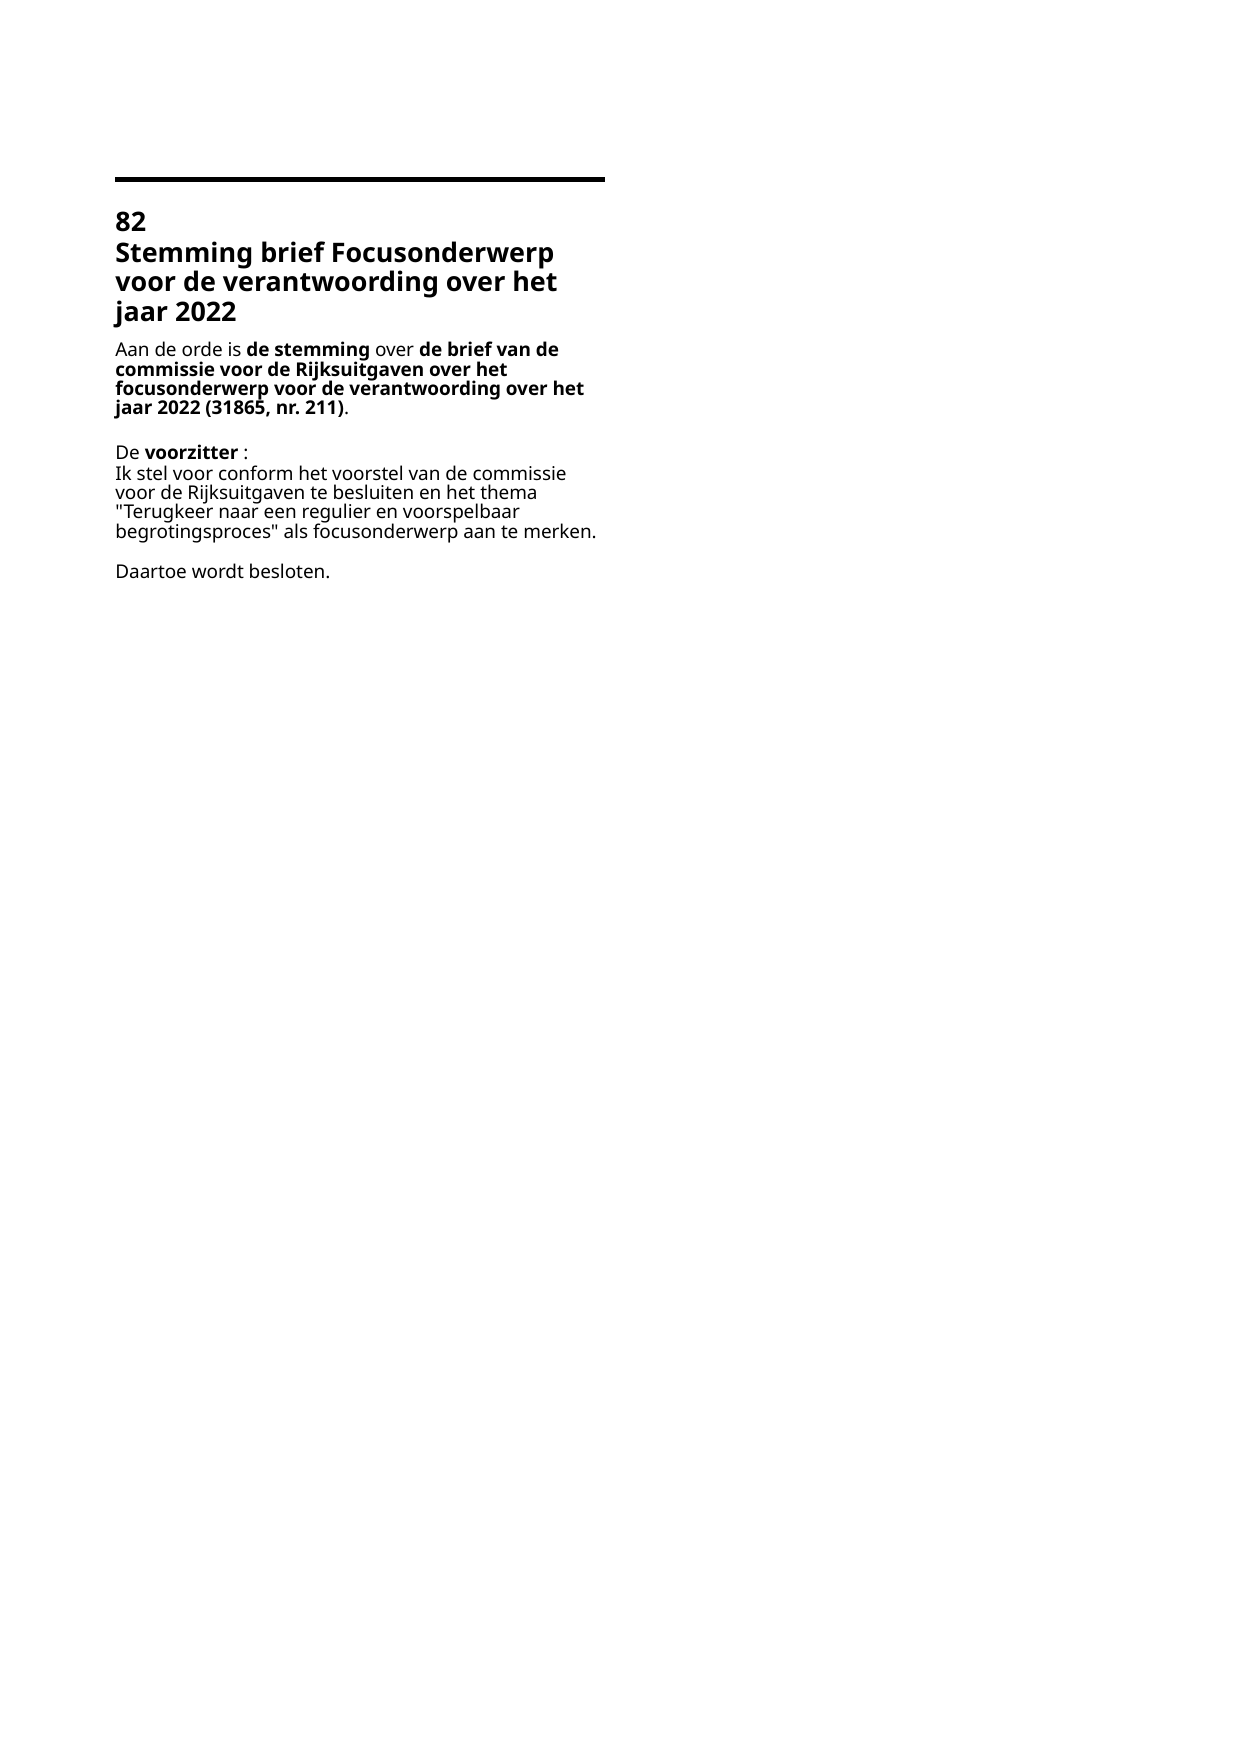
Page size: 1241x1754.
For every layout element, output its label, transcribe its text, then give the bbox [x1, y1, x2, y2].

text Aan de orde is de stemming over de brief van de commissie voor de Rijksuitgaven over het focusonderwerp voor de verantwoording over het jaar 2022 (31865, nr. 211). [115, 341, 605, 418]
text Ik stel voor conform het voorstel van de commissie voor de Rijksuitgaven te besluiten en het thema "Terugkeer naar een regulier en voorspelbaar begrotingsproces" als focusonderwerp aan te merken. [115, 465, 605, 542]
text 82 [115, 203, 605, 239]
text Stemming brief Focusonderwerp voor de verantwoording over het jaar 2022 [115, 239, 605, 341]
text De voorzitter : [115, 439, 605, 465]
text Daartoe wordt besloten. [115, 563, 605, 582]
